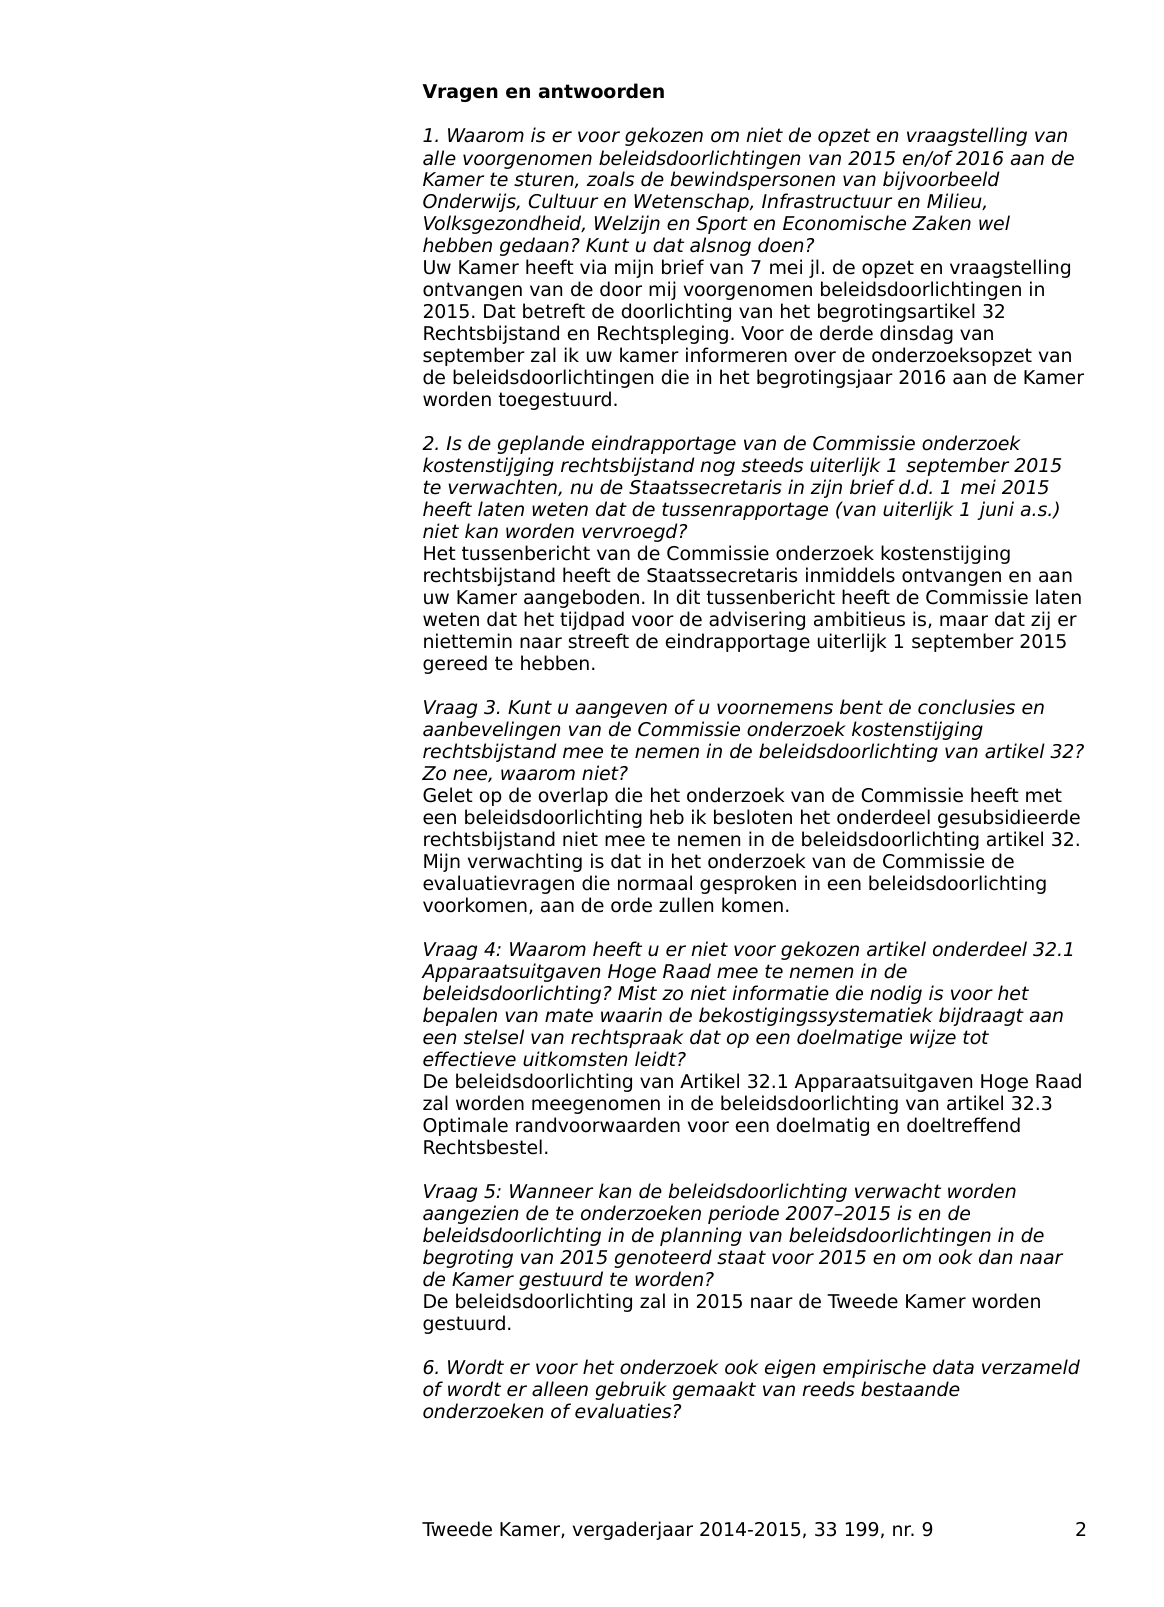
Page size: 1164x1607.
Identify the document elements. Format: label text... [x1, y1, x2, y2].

text 1. Waarom is er voor gekozen om niet de opzet en vraagstelling van alle voorgenomen beleidsdoorlichtingen van 2015 en/of 2016 aan de Kamer te sturen, zoals de bewindspersonen van bijvoorbeeld Onderwijs, Cultuur en Wetenschap, Infrastructuur en Milieu, Volksgezondheid, Welzijn en Sport en Economische Zaken wel hebben gedaan? Kunt u dat alsnog doen? [422, 125, 1087, 257]
subtitle Vragen en antwoorden [422, 81, 1087, 103]
text Vraag 5: Wanneer kan de beleidsdoorlichting verwacht worden aangezien de te onderzoeken periode 2007–2015 is en de beleidsdoorlichting in de planning van beleidsdoorlichtingen in de begroting van 2015 genoteerd staat voor 2015 en om ook dan naar de Kamer gestuurd te worden? [422, 1181, 1087, 1291]
text 6. Wordt er voor het onderzoek ook eigen empirische data verzameld of wordt er alleen gebruik gemaakt van reeds bestaande onderzoeken of evaluaties? [422, 1357, 1087, 1423]
text De beleidsdoorlichting van Artikel 32.1 Apparaatsuitgaven Hoge Raad zal worden meegenomen in de beleidsdoorlichting van artikel 32.3 Optimale randvoorwaarden voor een doelmatig en doeltreffend Rechtsbestel. [422, 1071, 1087, 1159]
text Gelet op de overlap die het onderzoek van de Commissie heeft met een beleidsdoorlichting heb ik besloten het onderdeel gesubsidieerde rechtsbijstand niet mee te nemen in de beleidsdoorlichting artikel 32. Mijn verwachting is dat in het onderzoek van de Commissie de evaluatievragen die normaal gesproken in een beleidsdoorlichting voorkomen, aan de orde zullen komen. [422, 785, 1087, 917]
text Uw Kamer heeft via mijn brief van 7 mei jl. de opzet en vraagstelling ontvangen van de door mij voorgenomen beleidsdoorlichtingen in 2015. Dat betreft de doorlichting van het begrotingsartikel 32 Rechtsbijstand en Rechtspleging. Voor de derde dinsdag van september zal ik uw kamer informeren over de onderzoeksopzet van de beleidsdoorlichtingen die in het begrotingsjaar 2016 aan de Kamer worden toegestuurd. [422, 257, 1087, 411]
text Vraag 4: Waarom heeft u er niet voor gekozen artikel onderdeel 32.1 Apparaatsuitgaven Hoge Raad mee te nemen in de beleidsdoorlichting? Mist zo niet informatie die nodig is voor het bepalen van mate waarin de bekostigingssystematiek bijdraagt aan een stelsel van rechtspraak dat op een doelmatige wijze tot effectieve uitkomsten leidt? [422, 939, 1087, 1071]
text 2. Is de geplande eindrapportage van de Commissie onderzoek kostenstijging rechtsbijstand nog steeds uiterlijk 1 september 2015 te verwachten, nu de Staatssecretaris in zijn brief d.d. 1 mei 2015 heeft laten weten dat de tussenrapportage (van uiterlijk 1 juni a.s.) niet kan worden vervroegd? [422, 433, 1087, 543]
text Het tussenbericht van de Commissie onderzoek kostenstijging rechtsbijstand heeft de Staatssecretaris inmiddels ontvangen en aan uw Kamer aangeboden. In dit tussenbericht heeft de Commissie laten weten dat het tijdpad voor de advisering ambitieus is, maar dat zij er niettemin naar streeft de eindrapportage uiterlijk 1 september 2015 gereed te hebben. [422, 543, 1087, 675]
text De beleidsdoorlichting zal in 2015 naar de Tweede Kamer worden gestuurd. [422, 1291, 1087, 1335]
text Vraag 3. Kunt u aangeven of u voornemens bent de conclusies en aanbevelingen van de Commissie onderzoek kostenstijging rechtsbijstand mee te nemen in de beleidsdoorlichting van artikel 32? Zo nee, waarom niet? [422, 697, 1087, 785]
